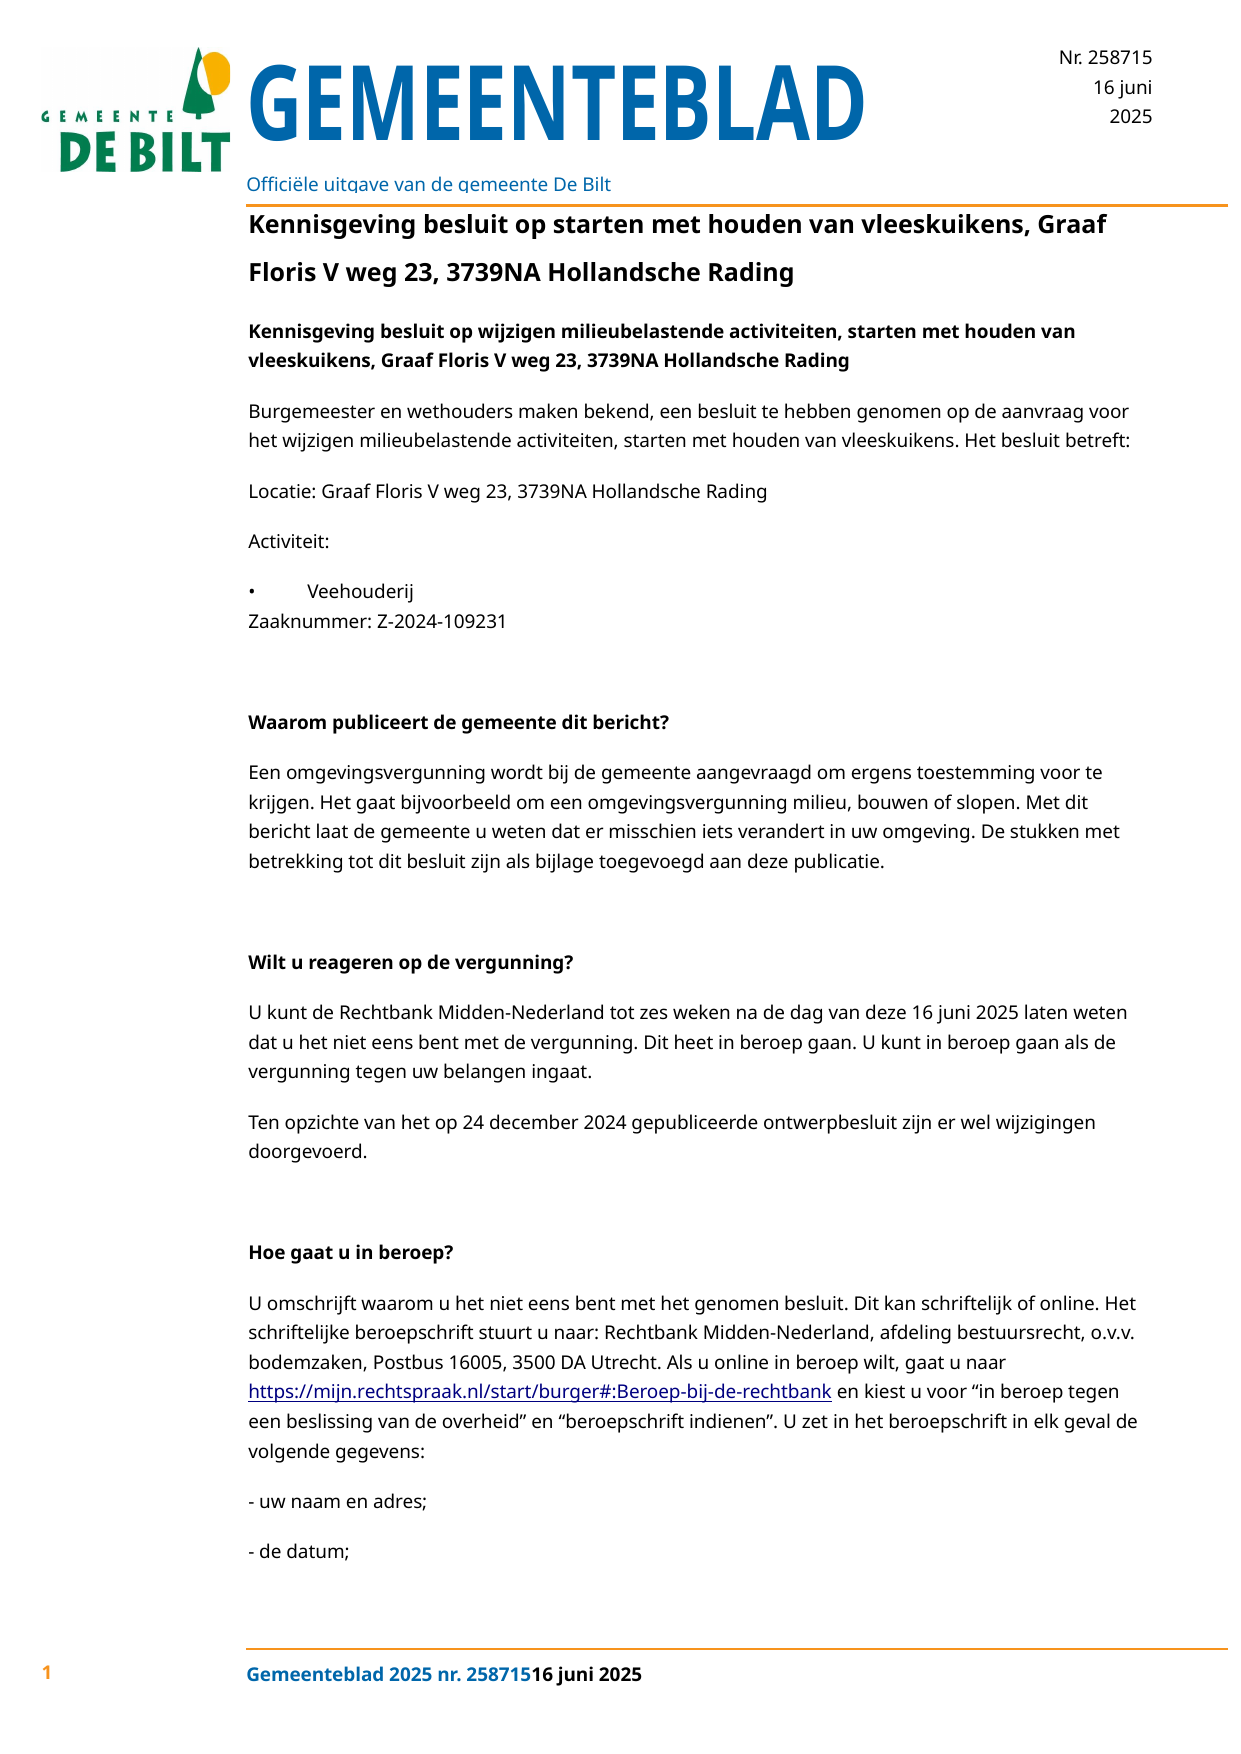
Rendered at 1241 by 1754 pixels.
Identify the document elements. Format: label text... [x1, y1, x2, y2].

list Veehouderij [248, 579, 1152, 604]
text - de datum; [248, 1539, 1152, 1564]
text U omschrijft waarom u het niet eens bent met het genomen besluit. Dit kan schriftelijk of online. Het schriftelijke beroepschrift stuurt u naar: Rechtbank Midden-Nederland, afdeling bestuursrecht, o.v.v. bodemzaken, Postbus 16005, 3500 DA Utrecht. Als u online in beroep wilt, gaat u naar https://mijn.rechtspraak.nl/start/burger#:Beroep-bij-de-rechtbank en kiest u voor “in beroep tegen een beslissing van de overheid” en “beroepschrift indienen”. U zet in het beroepschrift in elk geval de volgende gegevens: [248, 1290, 1152, 1464]
text Zaaknummer: Z-2024-109231 [248, 608, 1152, 634]
text Wilt u reageren op de vergunning? [248, 949, 1152, 975]
text Burgemeester en wethouders maken bekend, een besluit te hebben genomen op de aanvraag voor het wijzigen milieubelastende activiteiten, starten met houden van vleeskuikens. Het besluit betreft: [248, 398, 1152, 453]
text Kennisgeving besluit op starten met houden van vleeskuikens, Graaf Floris V weg 23, 3739NA Hollandsche Rading [248, 207, 1152, 288]
text Activiteit: [248, 528, 1152, 554]
text - uw naam en adres; [248, 1488, 1152, 1514]
text Kennisgeving besluit op wijzigen milieubelastende activiteiten, starten met houden van vleeskuikens, Graaf Floris V weg 23, 3739NA Hollandsche Rading [248, 318, 1152, 373]
text Ten opzichte van het op 24 december 2024 gepubliceerde ontwerpbesluit zijn er wel wijzigingen doorgevoerd. [248, 1109, 1152, 1164]
text Hoe gaat u in beroep? [248, 1239, 1152, 1265]
text U kunt de Rechtbank Midden-Nederland tot zes weken na de dag van deze 16 juni 2025 laten weten dat u het niet eens bent met de vergunning. Dit heet in beroep gaan. U kunt in beroep gaan als de vergunning tegen uw belangen ingaat. [248, 999, 1152, 1084]
text Een omgevingsvergunning wordt bij de gemeente aangevraagd om ergens toestemming voor te krijgen. Het gaat bijvoorbeeld om een omgevingsvergunning milieu, bouwen of slopen. Met dit bericht laat de gemeente u weten dat er misschien iets verandert in uw omgeving. De stukken met betrekking tot dit besluit zijn als bijlage toegevoegd aan deze publicatie. [248, 759, 1152, 874]
text Waarom publiceert de gemeente dit bericht? [248, 709, 1152, 735]
picture [41, 47, 231, 172]
text Locatie: Graaf Floris V weg 23, 3739NA Hollandsche Rading [248, 478, 1152, 504]
